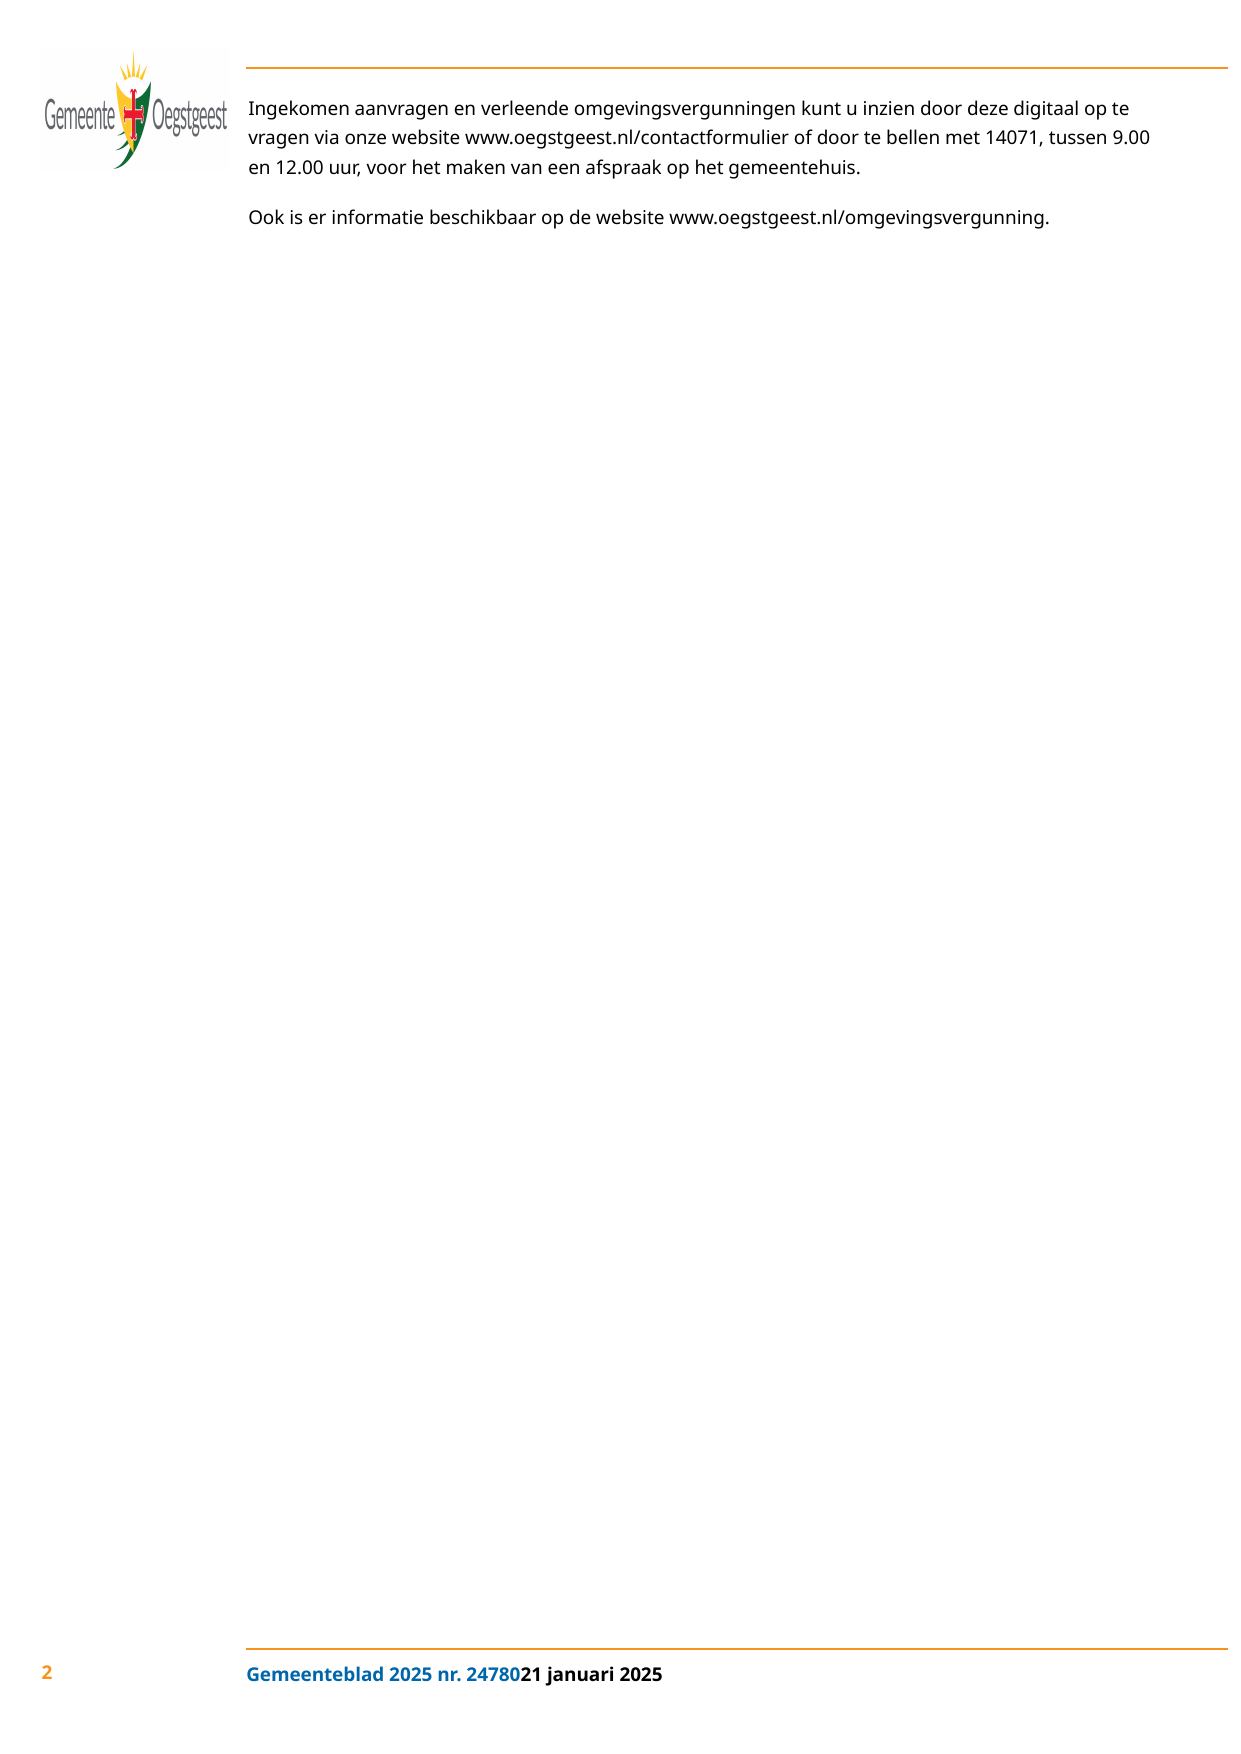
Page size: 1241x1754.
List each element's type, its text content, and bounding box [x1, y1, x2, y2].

picture [41, 47, 231, 172]
text Ingekomen aanvragen en verleende omgevingsvergunningen kunt u inzien door deze digitaal op te vragen via onze website www.oegstgeest.nl/contactformulier of door te bellen met 14071, tussen 9.00 en 12.00 uur, voor het maken van een afspraak op het gemeentehuis. [248, 95, 1152, 180]
text Ook is er informatie beschikbaar op de website www.oegstgeest.nl/omgevingsvergunning. [248, 204, 1152, 230]
